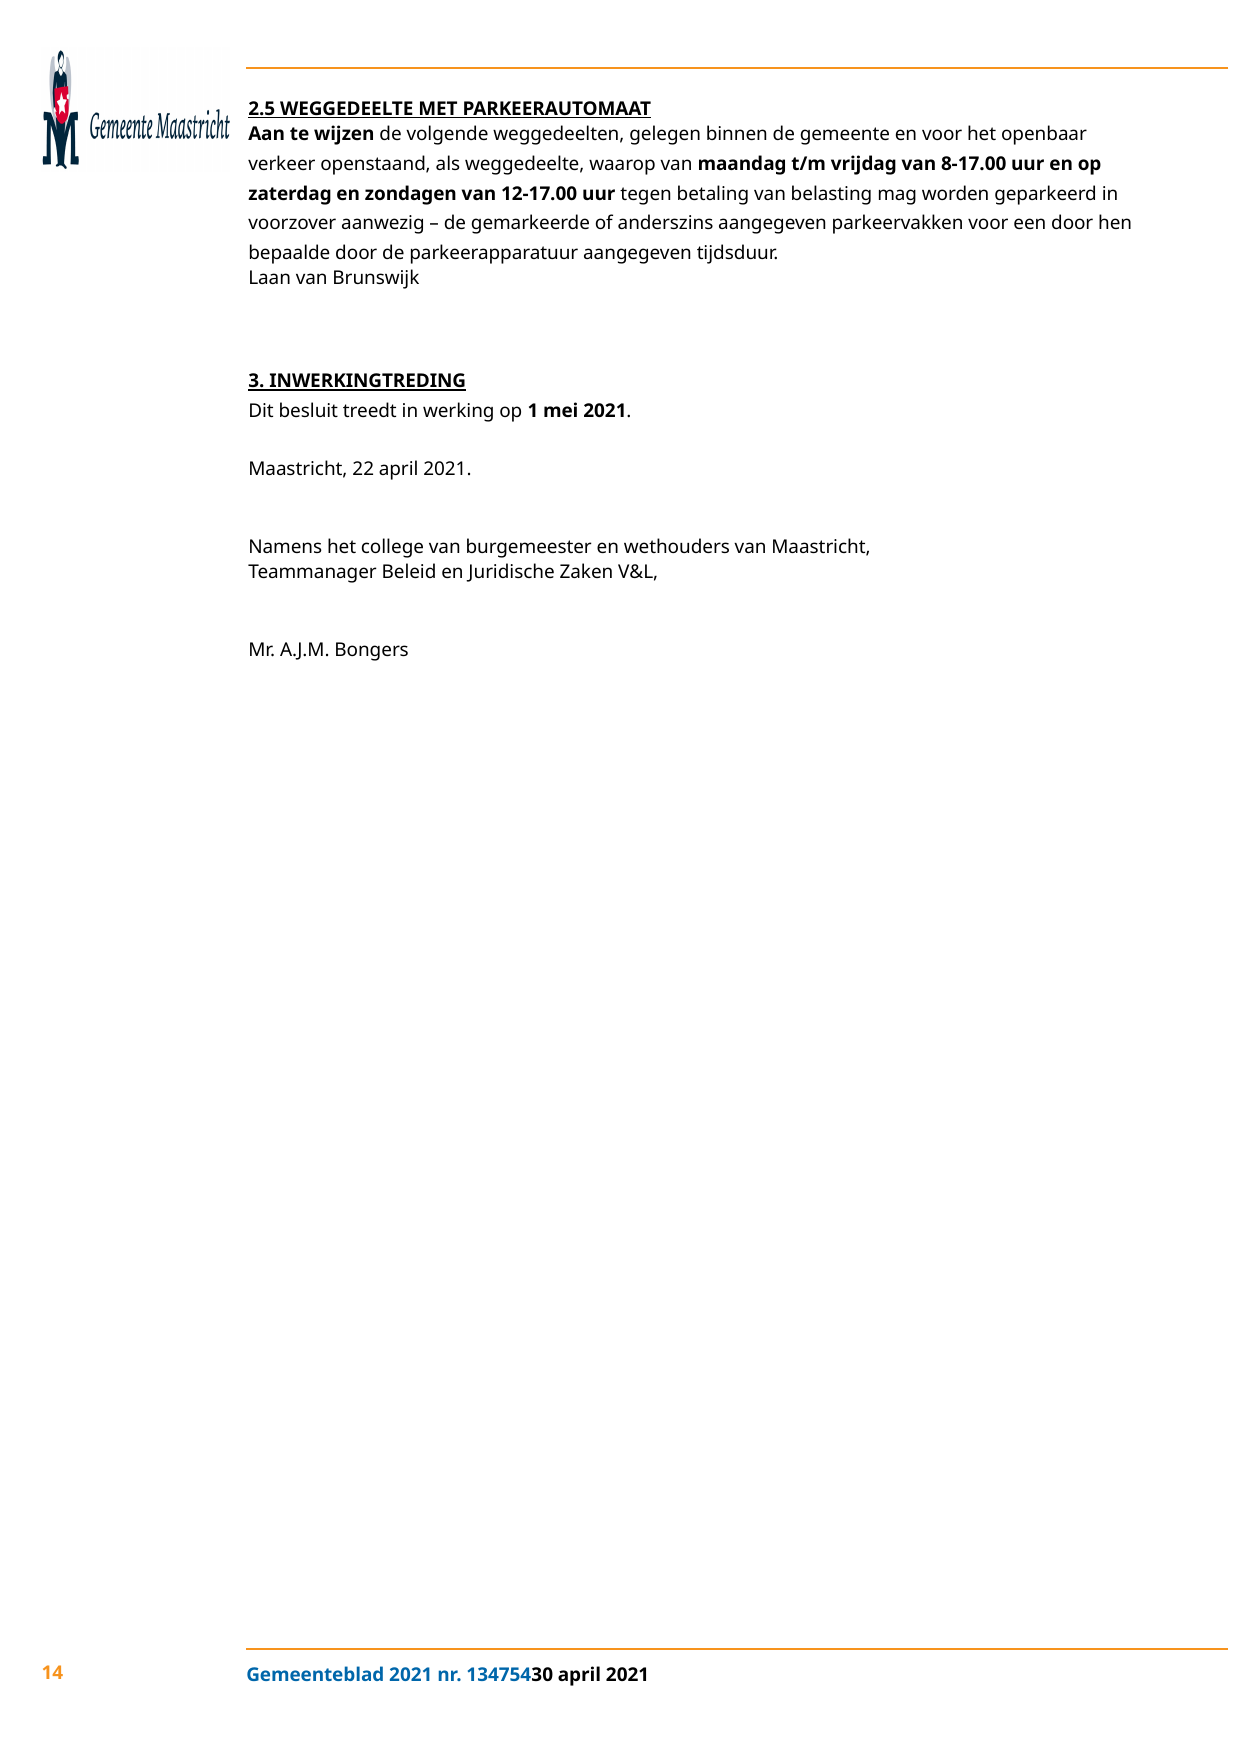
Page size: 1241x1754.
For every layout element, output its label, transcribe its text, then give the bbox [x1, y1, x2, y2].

picture [41, 47, 231, 172]
table_cell Laan van Brunswijk [248, 265, 1152, 290]
table_cell 2.5 WEGGEDEELTE MET PARKEERAUTOMAAT [248, 95, 1152, 121]
table_cell [248, 342, 1152, 367]
table_cell 3. INWERKINGTREDING Dit besluit treedt in werking op 1 mei 2021. [248, 368, 1152, 423]
text Maastricht, 22 april 2021. [248, 456, 1152, 481]
text Teammanager Beleid en Juridische Zaken V&L, [248, 558, 1152, 584]
table_cell [248, 290, 1152, 316]
text Namens het college van burgemeester en wethouders van Maastricht, [248, 533, 1152, 558]
text Mr. A.J.M. Bongers [248, 636, 1152, 661]
table_cell Aan te wijzen de volgende weggedeelten, gelegen binnen de gemeente en voor het openbaar verkeer openstaand, als weggedeelte, waarop van maandag t/m vrijdag van 8-17.00 uur en op zaterdag en zondagen van 12-17.00 uur tegen betaling van belasting mag worden geparkeerd in voorzover aanwezig – de gemarkeerde of anderszins aangegeven parkeervakken voor een door hen bepaalde door de parkeerapparatuur aangegeven tijdsduur. [248, 121, 1152, 264]
table_cell [248, 316, 1152, 342]
